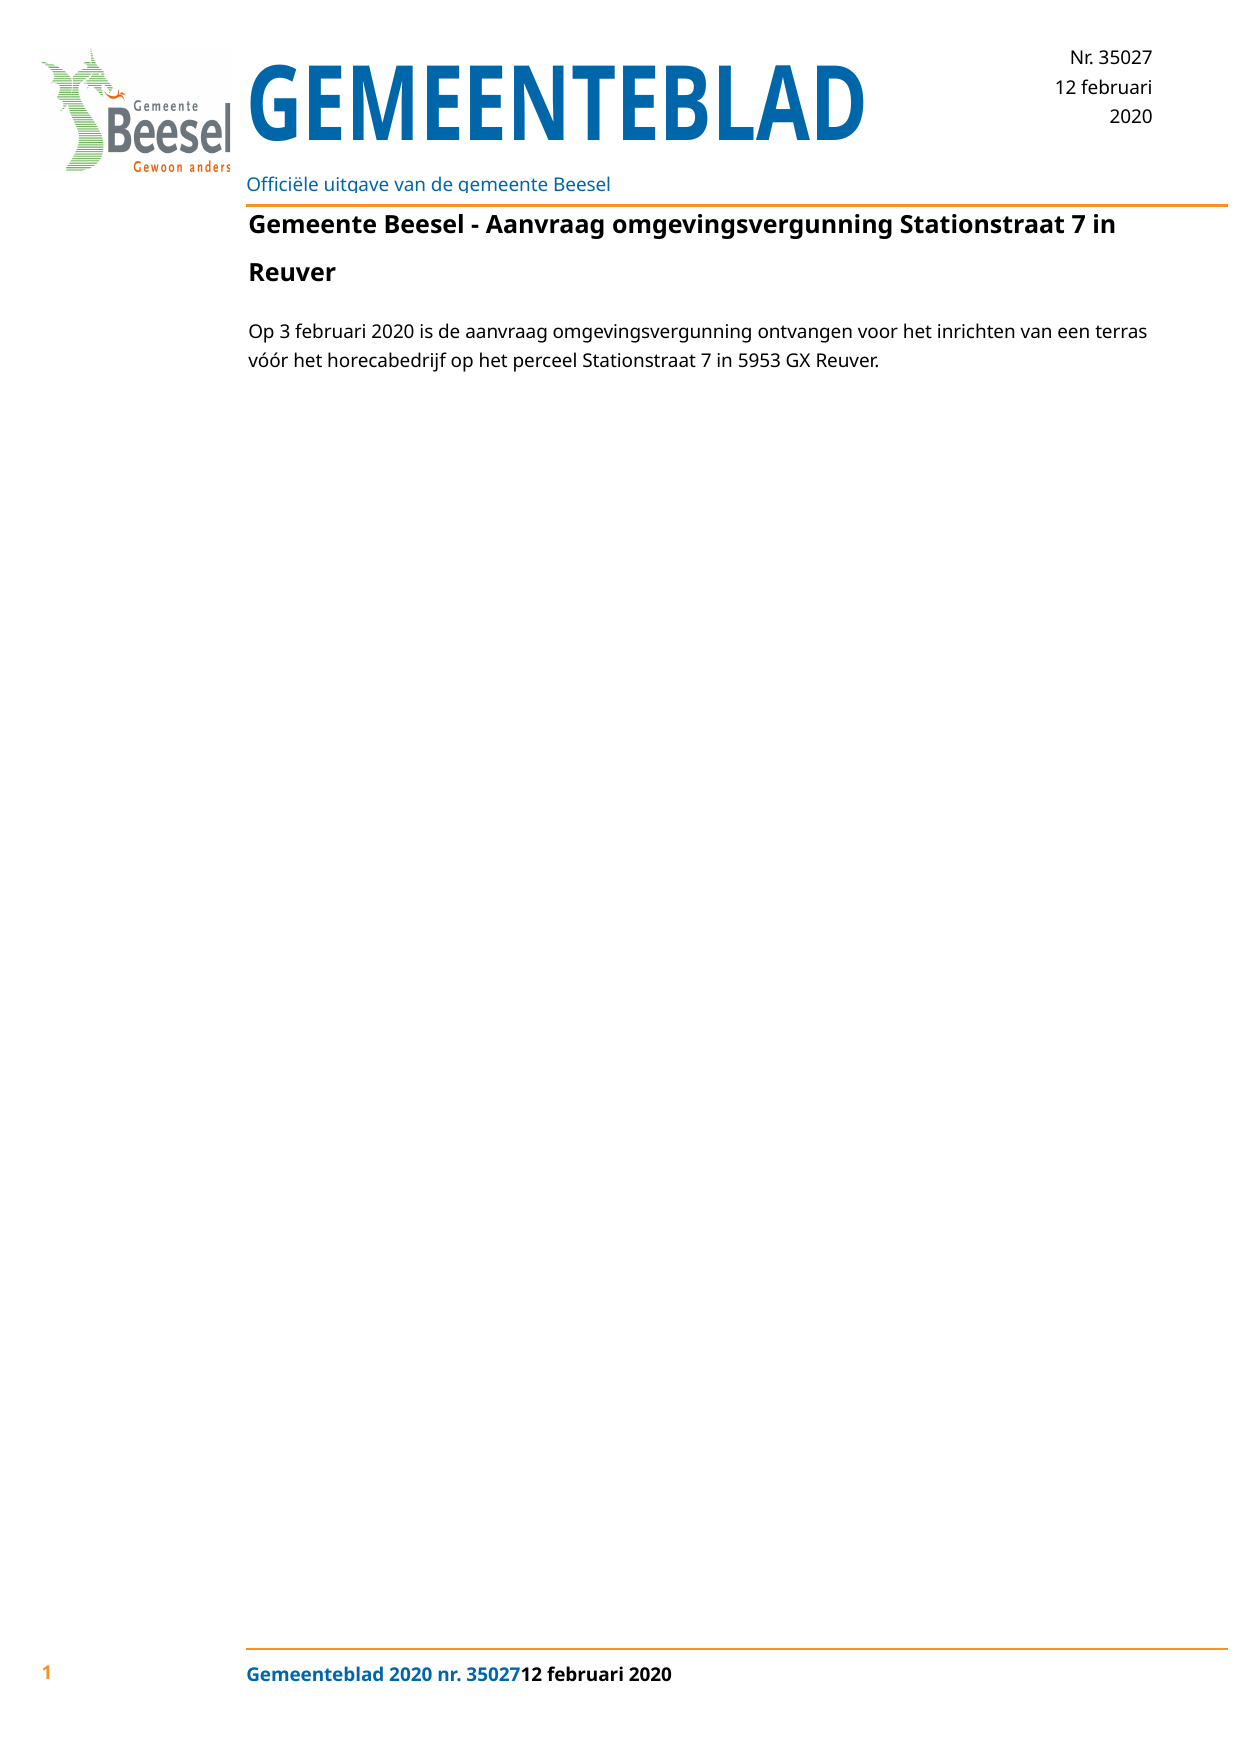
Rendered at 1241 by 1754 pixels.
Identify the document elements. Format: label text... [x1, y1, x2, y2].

picture [41, 47, 231, 172]
text Op 3 februari 2020 is de aanvraag omgevingsvergunning ontvangen voor het inrichten van een terras vóór het horecabedrijf op het perceel Stationstraat 7 in 5953 GX Reuver. [248, 318, 1152, 373]
text Gemeente Beesel - Aanvraag omgevingsvergunning Stationstraat 7 in Reuver [248, 207, 1152, 288]
